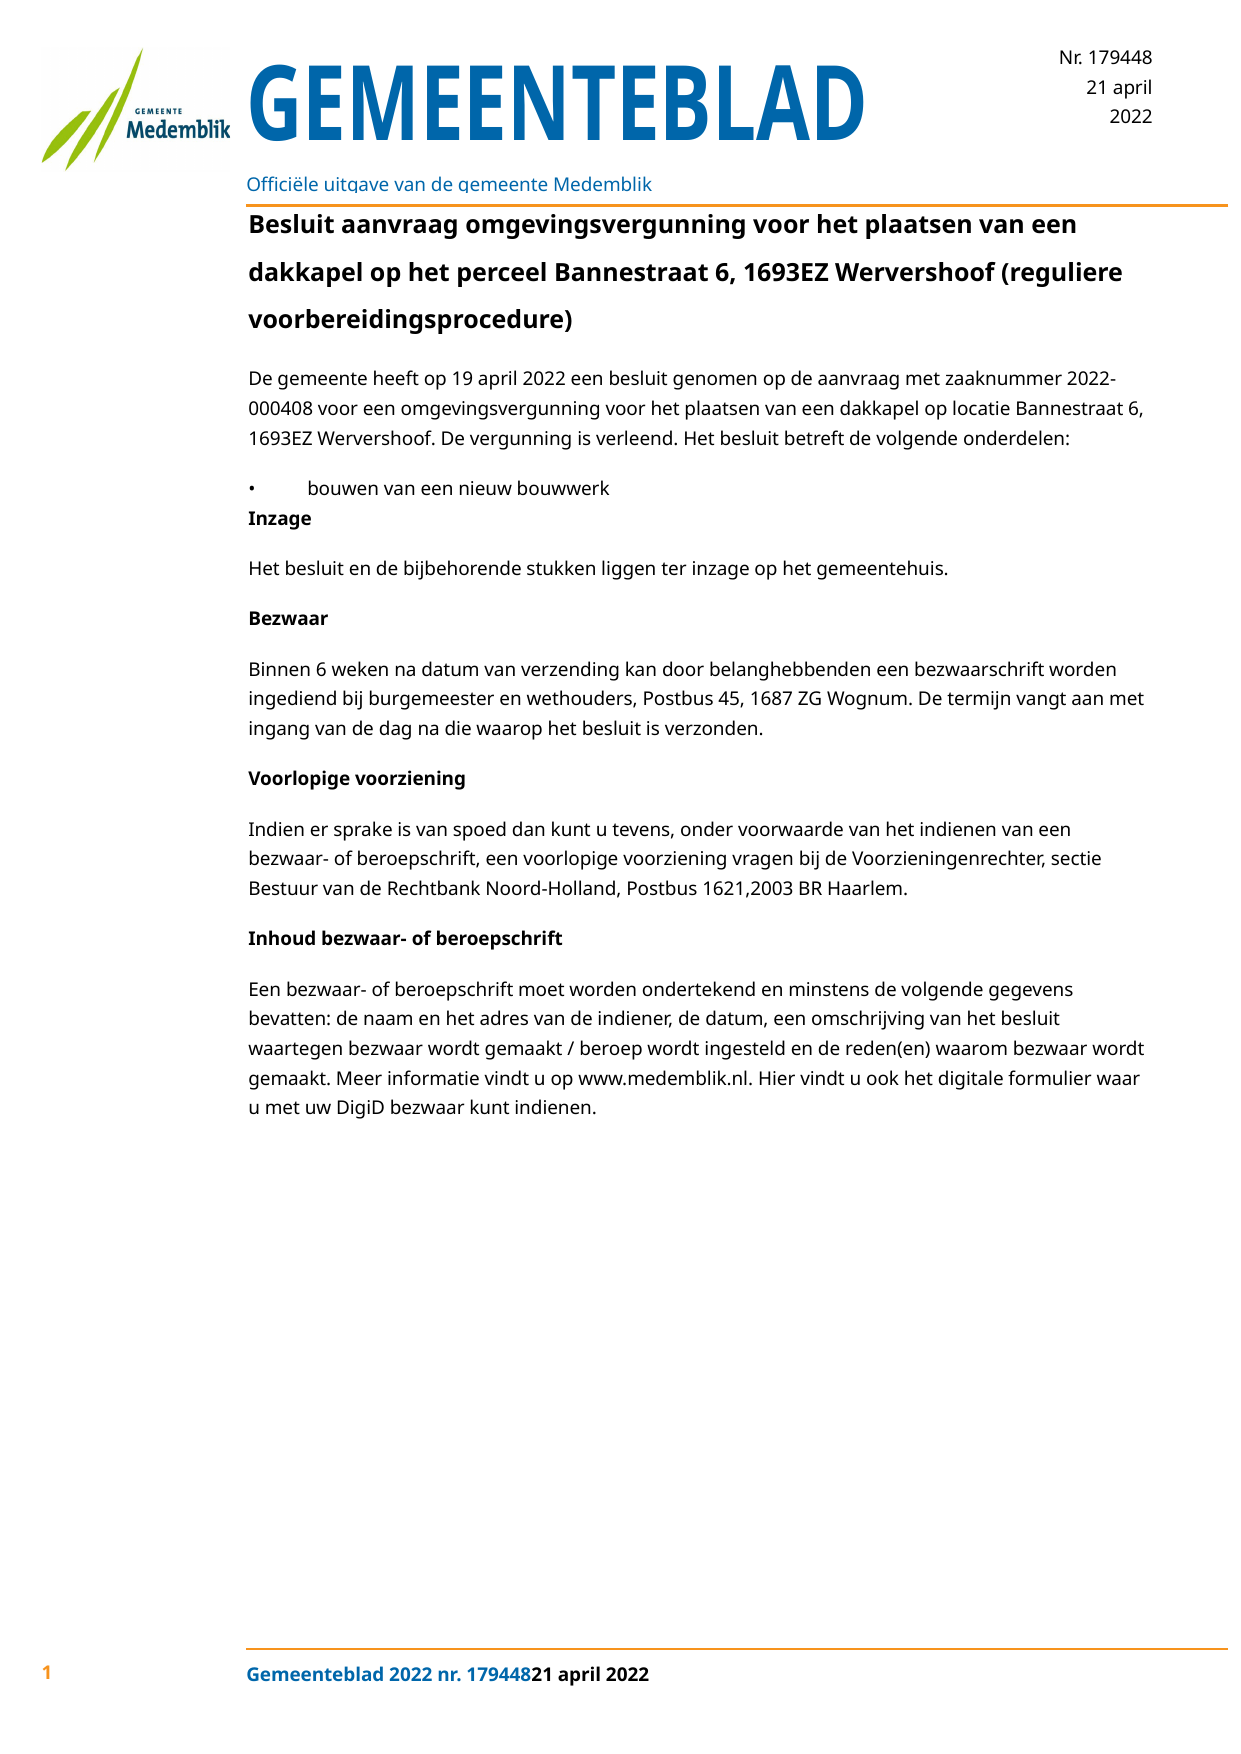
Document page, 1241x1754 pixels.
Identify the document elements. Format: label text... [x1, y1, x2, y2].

text Het besluit en de bijbehorende stukken liggen ter inzage op het gemeentehuis. [248, 555, 1152, 581]
text Indien er sprake is van spoed dan kunt u tevens, onder voorwaarde van het indienen van een bezwaar- of beroepschrift, een voorlopige voorziening vragen bij de Voorzieningenrechter, sectie Bestuur van de Rechtbank Noord-Holland, Postbus 1621,2003 BR Haarlem. [248, 816, 1152, 901]
picture [41, 47, 231, 172]
text Voorlopige voorziening [248, 766, 1152, 791]
text Inzage [248, 505, 1152, 530]
text De gemeente heeft op 19 april 2022 een besluit genomen op de aanvraag met zaaknummer 2022-000408 voor een omgevingsvergunning voor het plaatsen van een dakkapel op locatie Bannestraat 6, 1693EZ Wervershoof. De vergunning is verleend. Het besluit betreft de volgende onderdelen: [248, 366, 1152, 450]
text Besluit aanvraag omgevingsvergunning voor het plaatsen van een dakkapel op het perceel Bannestraat 6, 1693EZ Wervershoof (reguliere voorbereidingsprocedure) [248, 207, 1152, 336]
text Bezwaar [248, 606, 1152, 631]
text Een bezwaar- of beroepschrift moet worden ondertekend en minstens de volgende gegevens bevatten: de naam en het adres van de indiener, de datum, een omschrijving van het besluit waartegen bezwaar wordt gemaakt / beroep wordt ingesteld en de reden(en) waarom bezwaar wordt gemaakt. Meer informatie vindt u op www.medemblik.nl. Hier vindt u ook het digitale formulier waar u met uw DigiD bezwaar kunt indienen. [248, 976, 1152, 1120]
text Inhoud bezwaar- of beroepschrift [248, 926, 1152, 951]
text Binnen 6 weken na datum van verzending kan door belanghebbenden een bezwaarschrift worden ingediend bij burgemeester en wethouders, Postbus 45, 1687 ZG Wognum. De termijn vangt aan met ingang van de dag na die waarop het besluit is verzonden. [248, 656, 1152, 741]
list bouwen van een nieuw bouwwerk [248, 475, 1152, 501]
